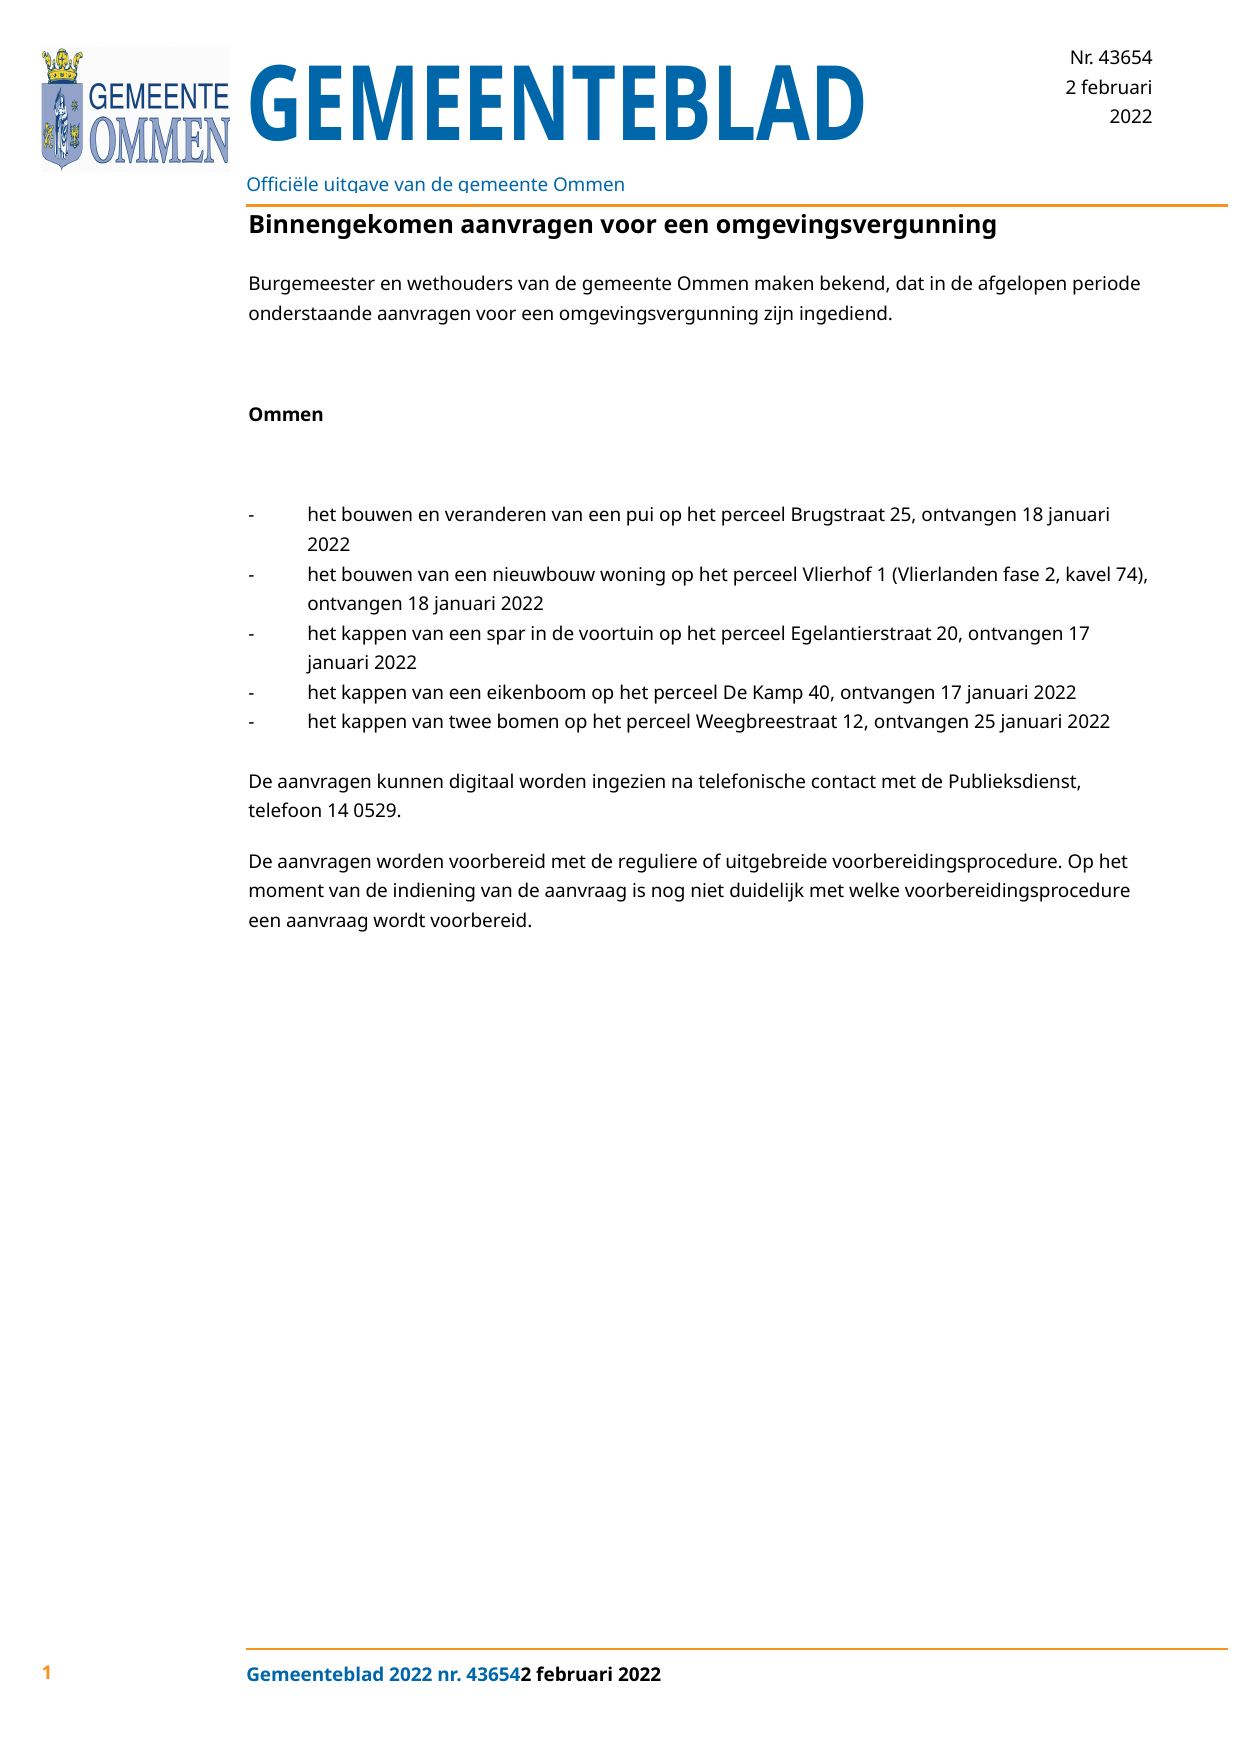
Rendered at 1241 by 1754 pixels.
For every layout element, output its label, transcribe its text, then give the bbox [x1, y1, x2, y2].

text De aanvragen kunnen digitaal worden ingezien na telefonische contact met de Publieksdienst, telefoon 14 0529. [248, 768, 1152, 823]
list het bouwen van een nieuwbouw woning op het perceel Vlierhof 1 (Vlierlanden fase 2, kavel 74), ontvangen 18 januari 2022 [248, 561, 1152, 616]
list het kappen van een spar in de voortuin op het perceel Egelantierstraat 20, ontvangen 17 januari 2022 [248, 620, 1152, 675]
picture [41, 47, 231, 172]
text Burgemeester en wethouders van de gemeente Ommen maken bekend, dat in de afgelopen periode onderstaande aanvragen voor een omgevingsvergunning zijn ingediend. [248, 270, 1152, 326]
text De aanvragen worden voorbereid met de reguliere of uitgebreide voorbereidingsprocedure. Op het moment van de indiening van de aanvraag is nog niet duidelijk met welke voorbereidingsprocedure een aanvraag wordt voorbereid. [248, 848, 1152, 933]
text Ommen [248, 401, 1152, 426]
text Binnengekomen aanvragen voor een omgevingsvergunning [248, 207, 1152, 241]
list het kappen van een eikenboom op het perceel De Kamp 40, ontvangen 17 januari 2022 [248, 679, 1152, 705]
list het kappen van twee bomen op het perceel Weegbreestraat 12, ontvangen 25 januari 2022 [248, 709, 1152, 734]
list het bouwen en veranderen van een pui op het perceel Brugstraat 25, ontvangen 18 januari 2022 [248, 502, 1152, 557]
